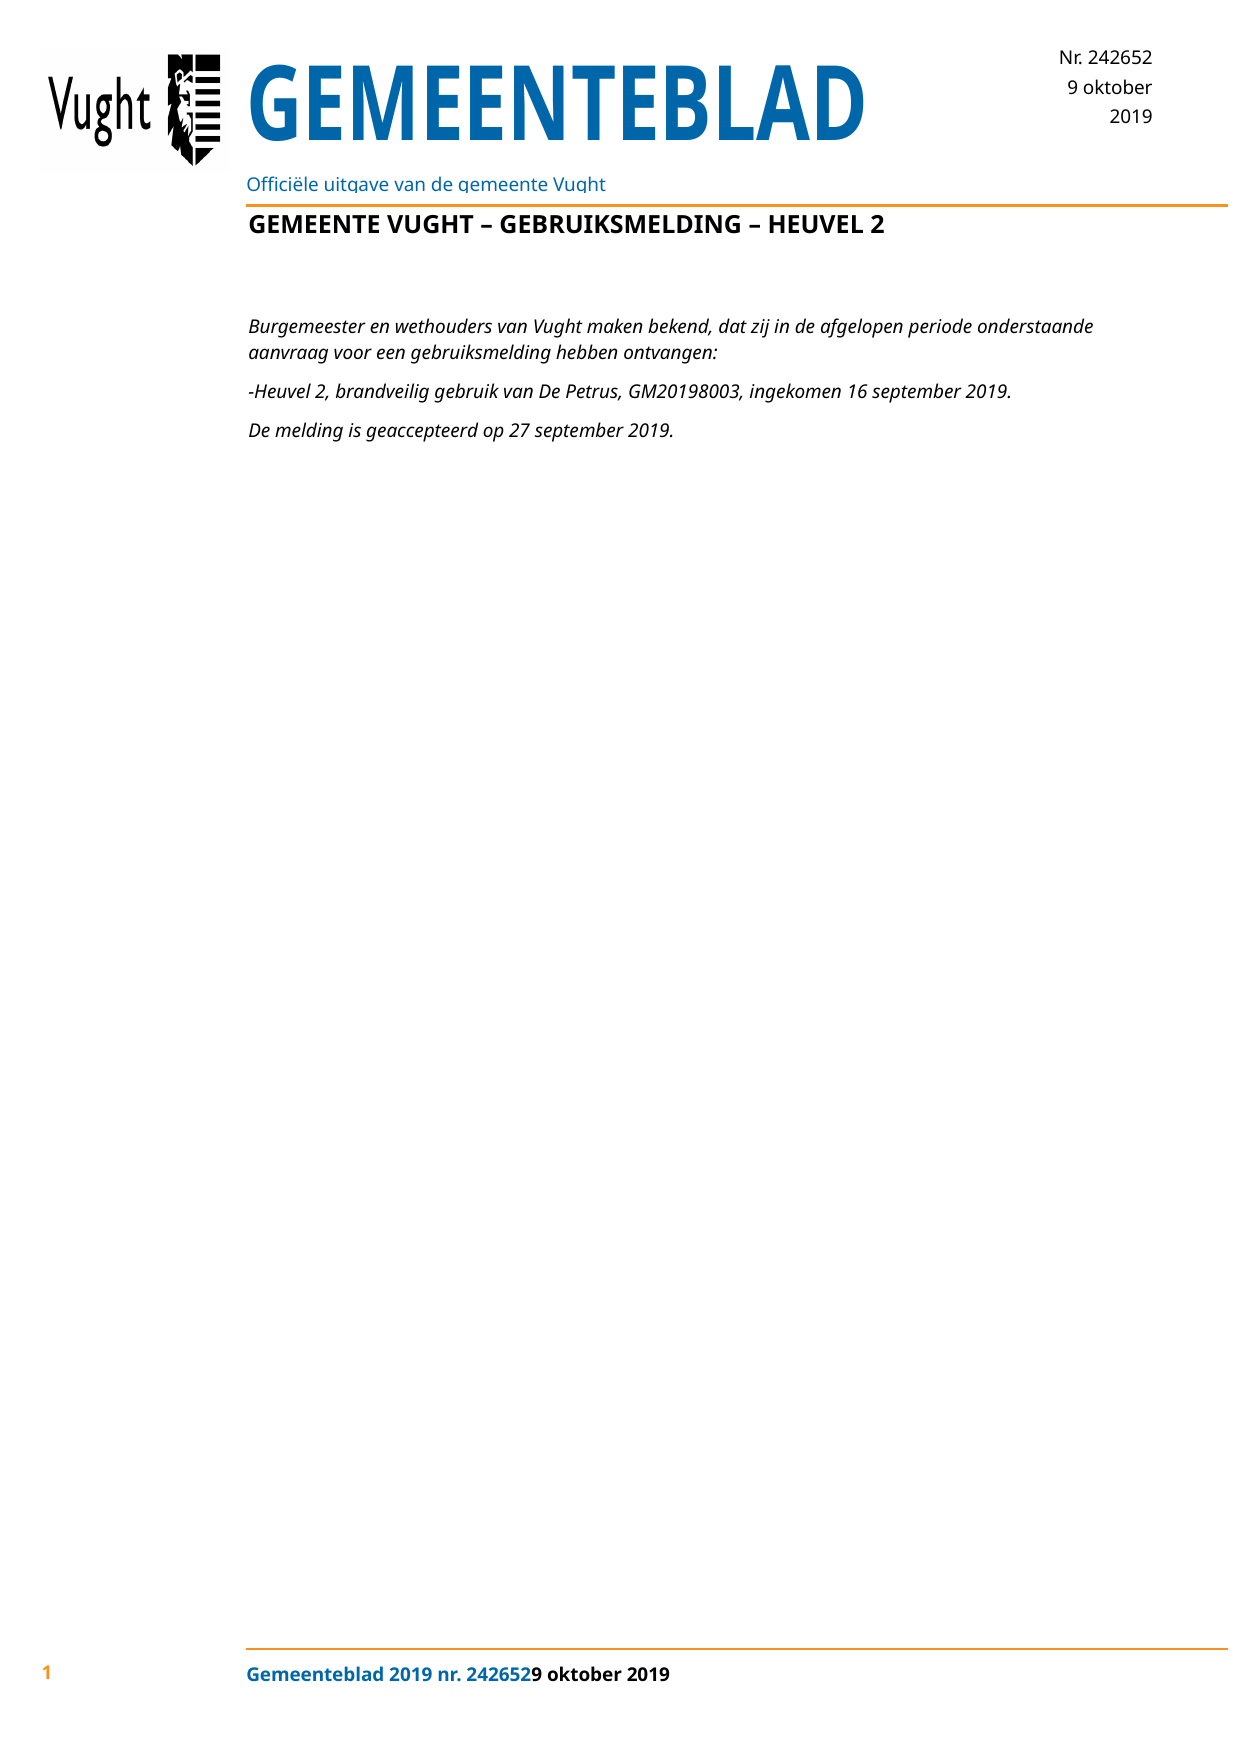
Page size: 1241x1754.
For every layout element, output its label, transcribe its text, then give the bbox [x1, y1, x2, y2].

text -Heuvel 2, brandveilig gebruik van De Petrus, GM20198003, ingekomen 16 september 2019. [248, 378, 1152, 404]
text De melding is geaccepteerd op 27 september 2019. [248, 418, 1152, 443]
picture [41, 47, 231, 172]
text GEMEENTE VUGHT – GEBRUIKSMELDING – HEUVEL 2 [248, 207, 1152, 241]
text Burgemeester en wethouders van Vught maken bekend, dat zij in de afgelopen periode onderstaande aanvraag voor een gebruiksmelding hebben ontvangen: [248, 313, 1152, 365]
